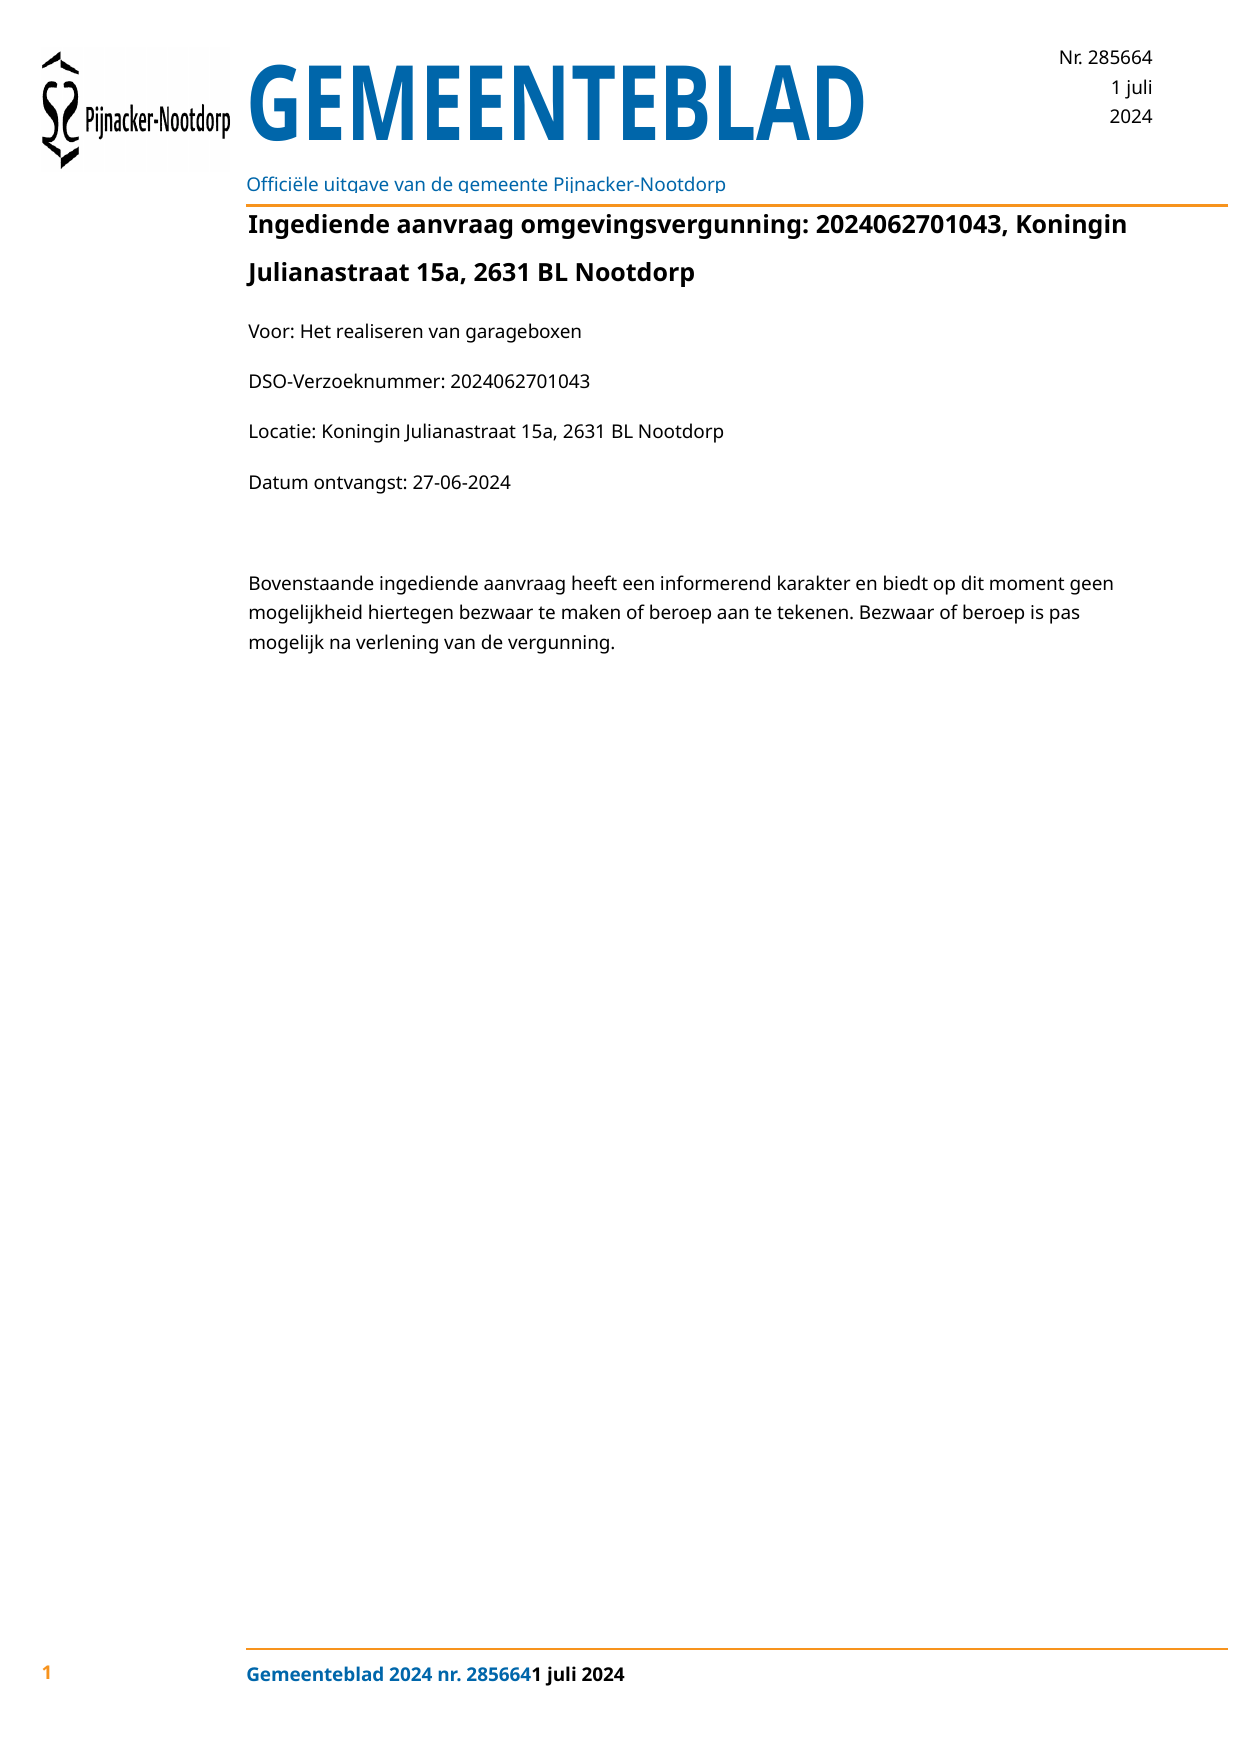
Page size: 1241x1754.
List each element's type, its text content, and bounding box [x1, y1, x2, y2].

picture [41, 47, 231, 172]
text Bovenstaande ingediende aanvraag heeft een informerend karakter en biedt op dit moment geen mogelijkheid hiertegen bezwaar te maken of beroep aan te tekenen. Bezwaar of beroep is pas mogelijk na verlening van de vergunning. [248, 570, 1152, 655]
text Datum ontvangst: 27-06-2024 [248, 469, 1152, 495]
text Voor: Het realiseren van garageboxen [248, 318, 1152, 344]
text Locatie: Koningin Julianastraat 15a, 2631 BL Nootdorp [248, 419, 1152, 444]
text Ingediende aanvraag omgevingsvergunning: 2024062701043, Koningin Julianastraat 15a, 2631 BL Nootdorp [248, 207, 1152, 288]
text DSO-Verzoeknummer: 2024062701043 [248, 368, 1152, 394]
